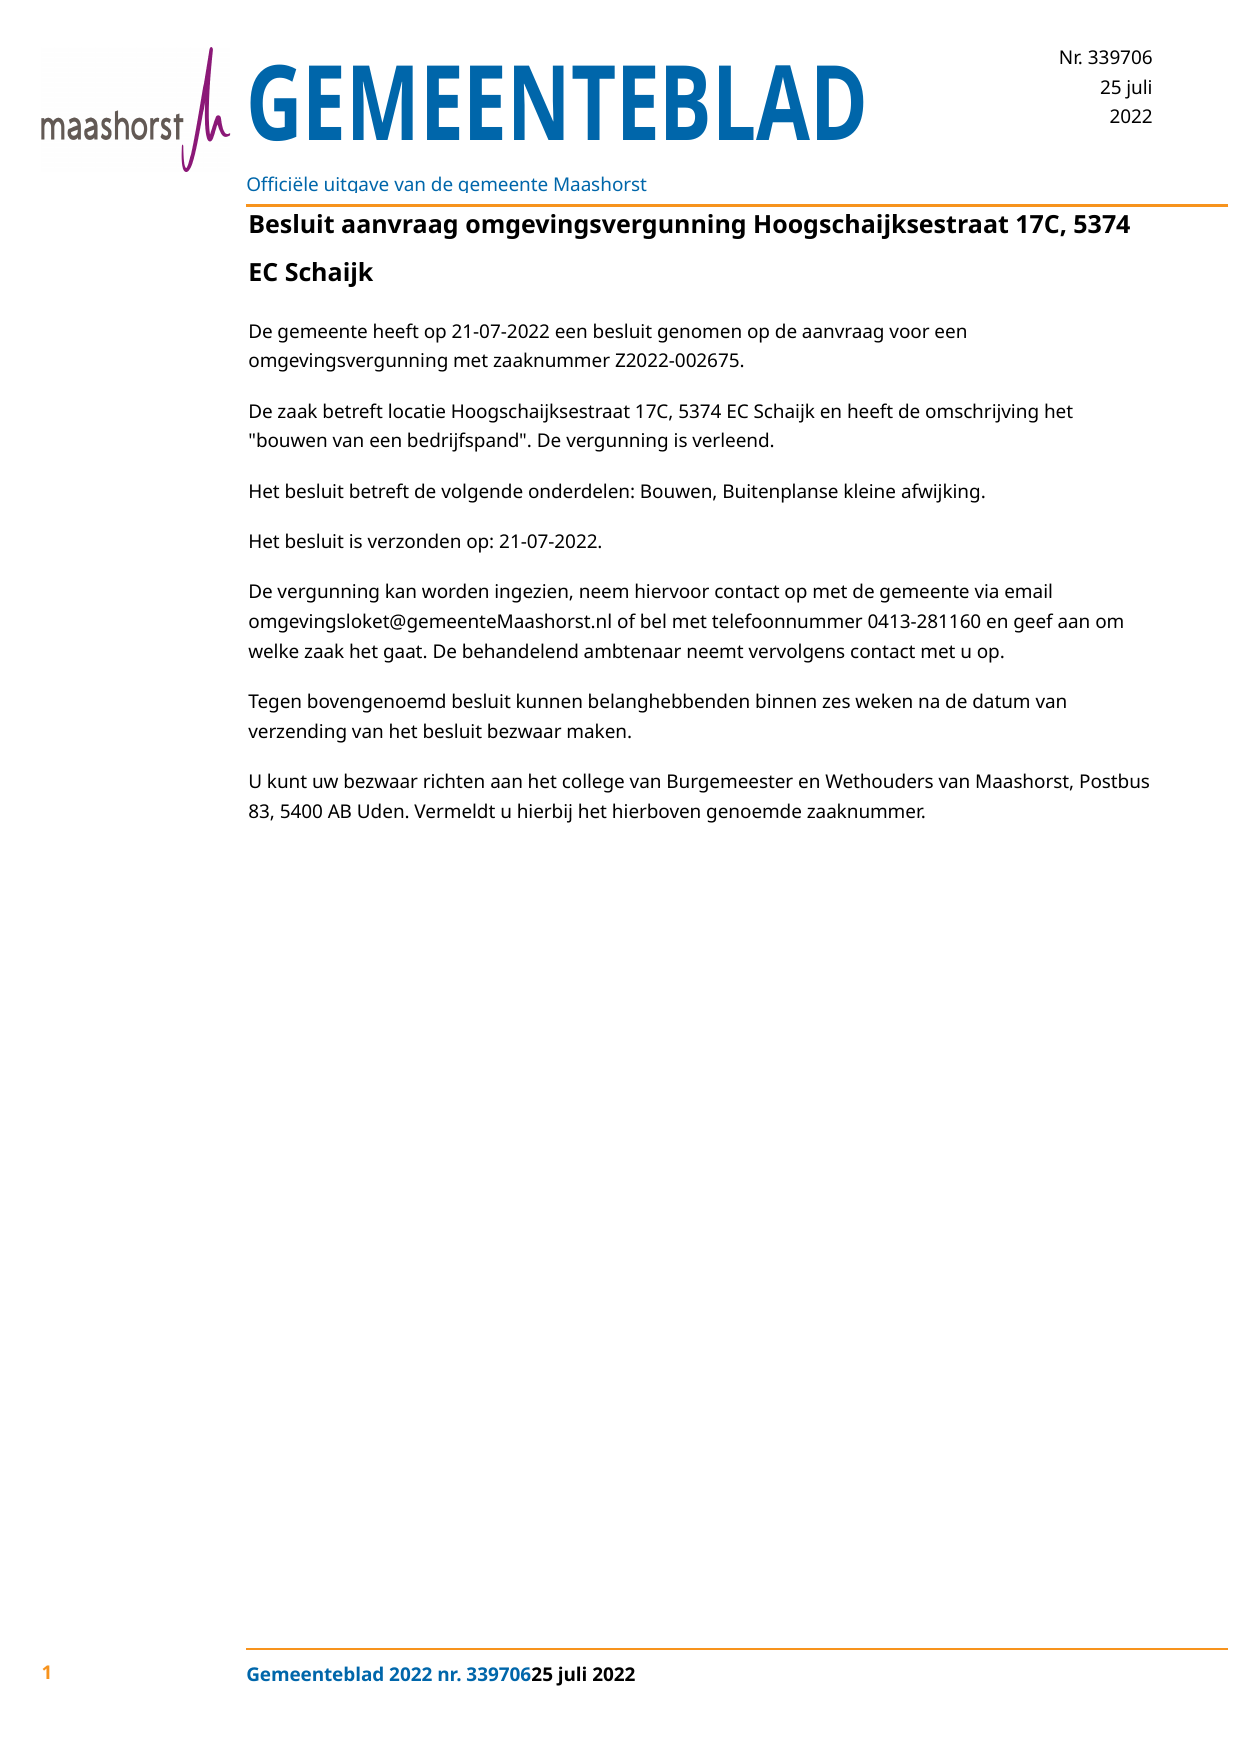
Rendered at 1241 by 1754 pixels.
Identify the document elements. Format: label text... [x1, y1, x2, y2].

text De zaak betreft locatie Hoogschaijksestraat 17C, 5374 EC Schaijk en heeft de omschrijving het "bouwen van een bedrijfspand". De vergunning is verleend. [248, 398, 1152, 453]
text Het besluit betreft de volgende onderdelen: Bouwen, Buitenplanse kleine afwijking. [248, 478, 1152, 504]
text Besluit aanvraag omgevingsvergunning Hoogschaijksestraat 17C, 5374 EC Schaijk [248, 207, 1152, 288]
text Het besluit is verzonden op: 21-07-2022. [248, 528, 1152, 554]
picture [41, 47, 231, 172]
text Tegen bovengenoemd besluit kunnen belanghebbenden binnen zes weken na de datum van verzending van het besluit bezwaar maken. [248, 688, 1152, 744]
text De vergunning kan worden ingezien, neem hiervoor contact op met de gemeente via email omgevingsloket@gemeenteMaashorst.nl of bel met telefoonnummer 0413-281160 en geef aan om welke zaak het gaat. De behandelend ambtenaar neemt vervolgens contact met u op. [248, 579, 1152, 664]
text De gemeente heeft op 21-07-2022 een besluit genomen op de aanvraag voor een omgevingsvergunning met zaaknummer Z2022-002675. [248, 318, 1152, 373]
text U kunt uw bezwaar richten aan het college van Burgemeester en Wethouders van Maashorst, Postbus 83, 5400 AB Uden. Vermeldt u hierbij het hierboven genoemde zaaknummer. [248, 768, 1152, 824]
